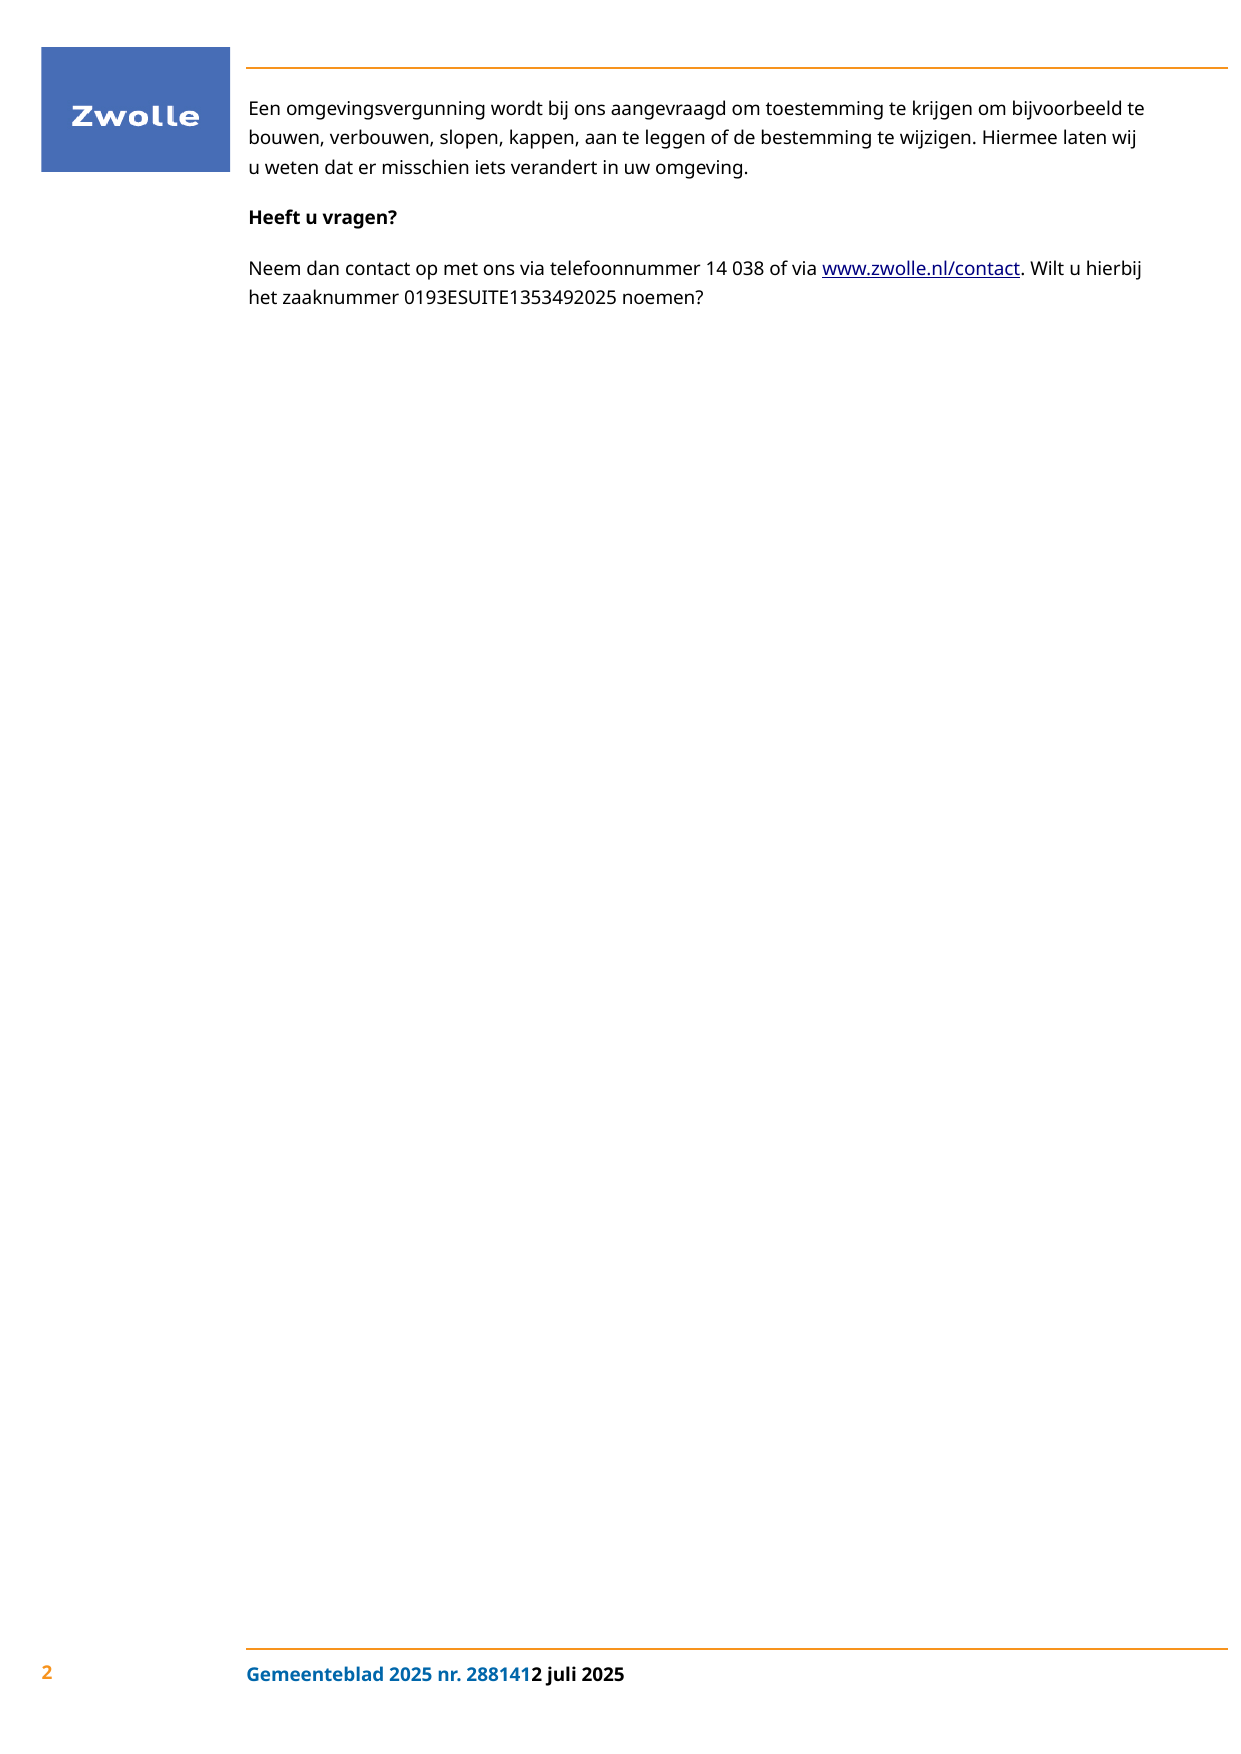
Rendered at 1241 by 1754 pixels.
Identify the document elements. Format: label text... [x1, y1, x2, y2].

picture [41, 47, 231, 172]
text Een omgevingsvergunning wordt bij ons aangevraagd om toestemming te krijgen om bijvoorbeeld te bouwen, verbouwen, slopen, kappen, aan te leggen of de bestemming te wijzigen. Hiermee laten wij u weten dat er misschien iets verandert in uw omgeving. [248, 95, 1152, 180]
text Neem dan contact op met ons via telefoonnummer 14 038 of via www.zwolle.nl/contact. Wilt u hierbij het zaaknummer 0193ESUITE1353492025 noemen? [248, 255, 1152, 310]
text Heeft u vragen? [248, 204, 1152, 230]
